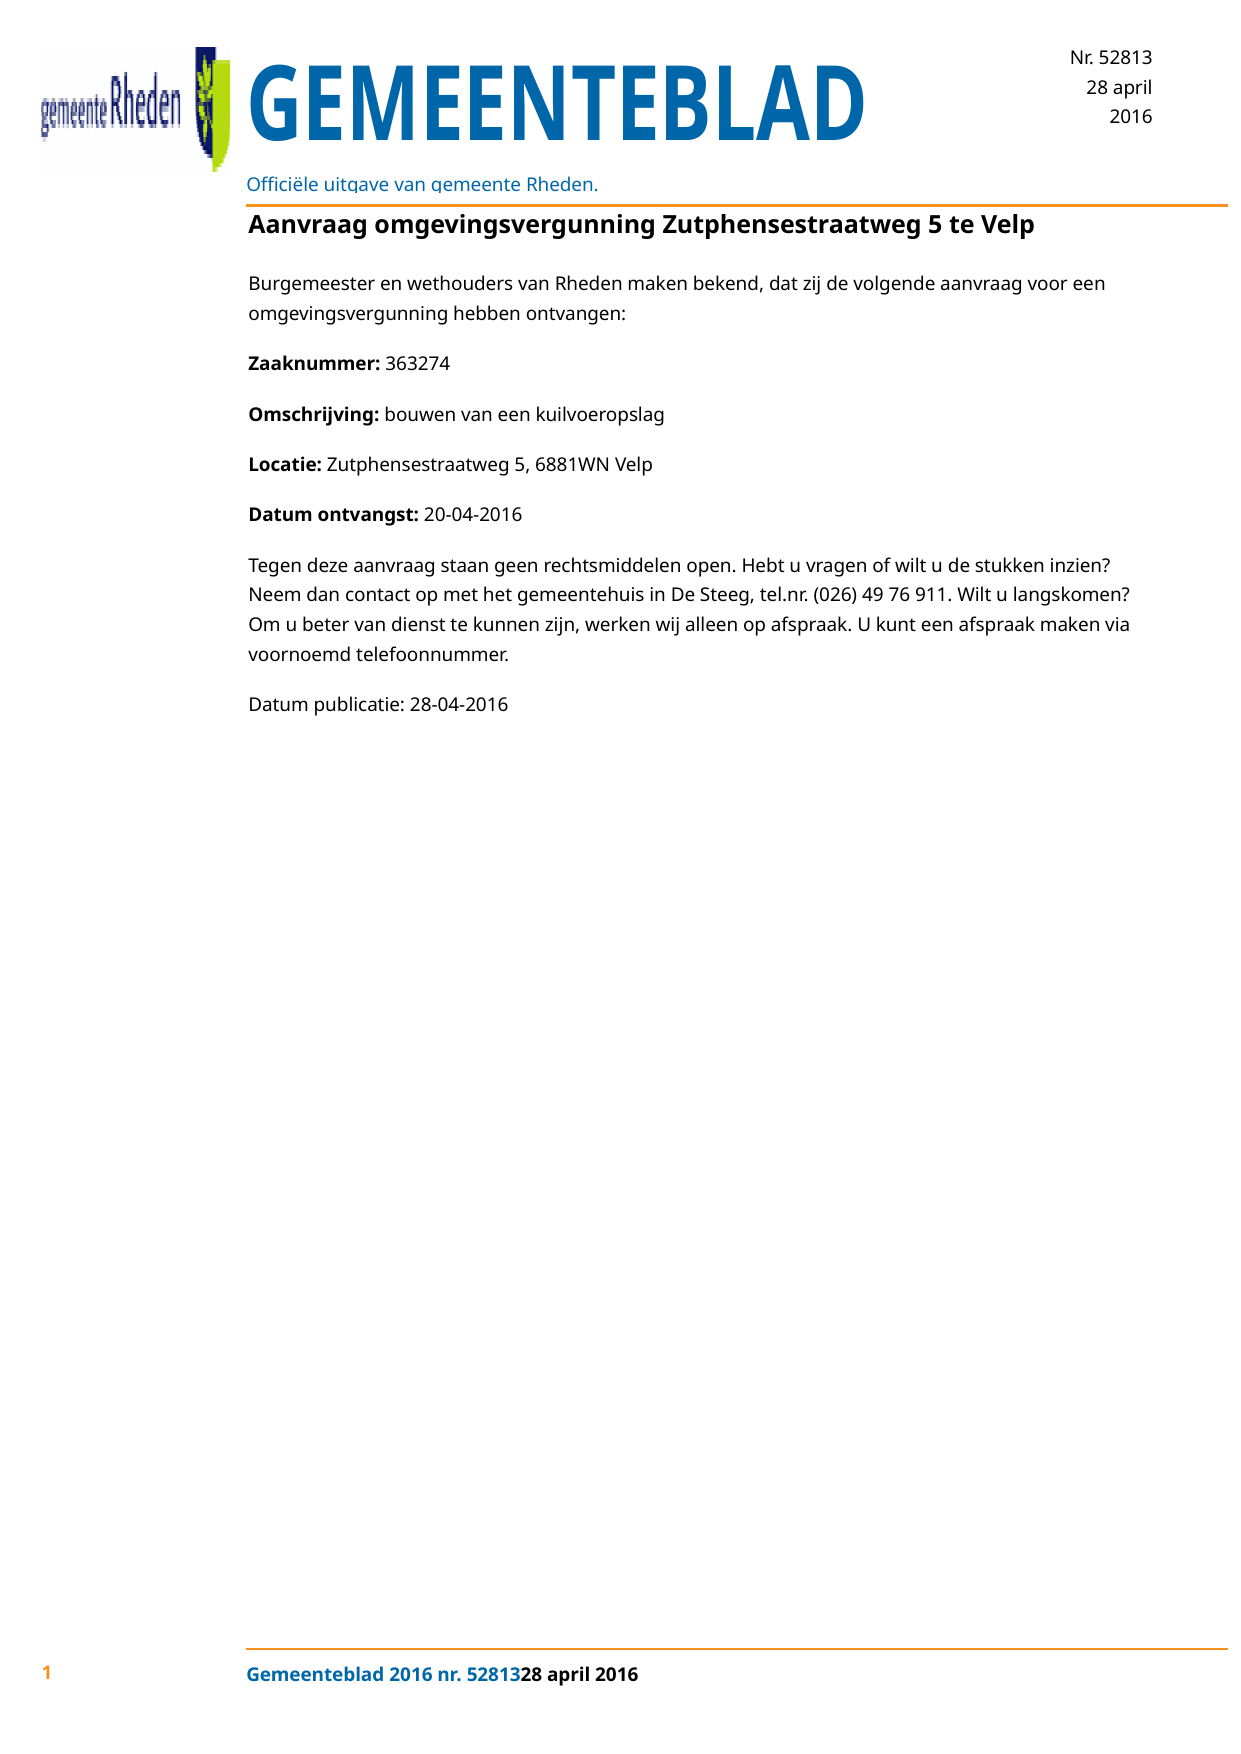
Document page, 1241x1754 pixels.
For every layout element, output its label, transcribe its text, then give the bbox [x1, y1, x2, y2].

text Locatie: Zutphensestraatweg 5, 6881WN Velp [248, 451, 1152, 477]
text Datum publicatie: 28-04-2016 [248, 691, 1152, 717]
text Omschrijving: bouwen van een kuilvoeropslag [248, 401, 1152, 426]
text Aanvraag omgevingsvergunning Zutphensestraatweg 5 te Velp [248, 207, 1152, 241]
text Zaaknummer: 363274 [248, 350, 1152, 376]
text Burgemeester en wethouders van Rheden maken bekend, dat zij de volgende aanvraag voor een omgevingsvergunning hebben ontvangen: [248, 270, 1152, 326]
picture [41, 47, 231, 172]
text Datum ontvangst: 20-04-2016 [248, 502, 1152, 527]
text Tegen deze aanvraag staan geen rechtsmiddelen open. Hebt u vragen of wilt u de stukken inzien? Neem dan contact op met het gemeentehuis in De Steeg, tel.nr. (026) 49 76 911. Wilt u langskomen? Om u beter van dienst te kunnen zijn, werken wij alleen op afspraak. U kunt een afspraak maken via voornoemd telefoonnummer. [248, 552, 1152, 666]
